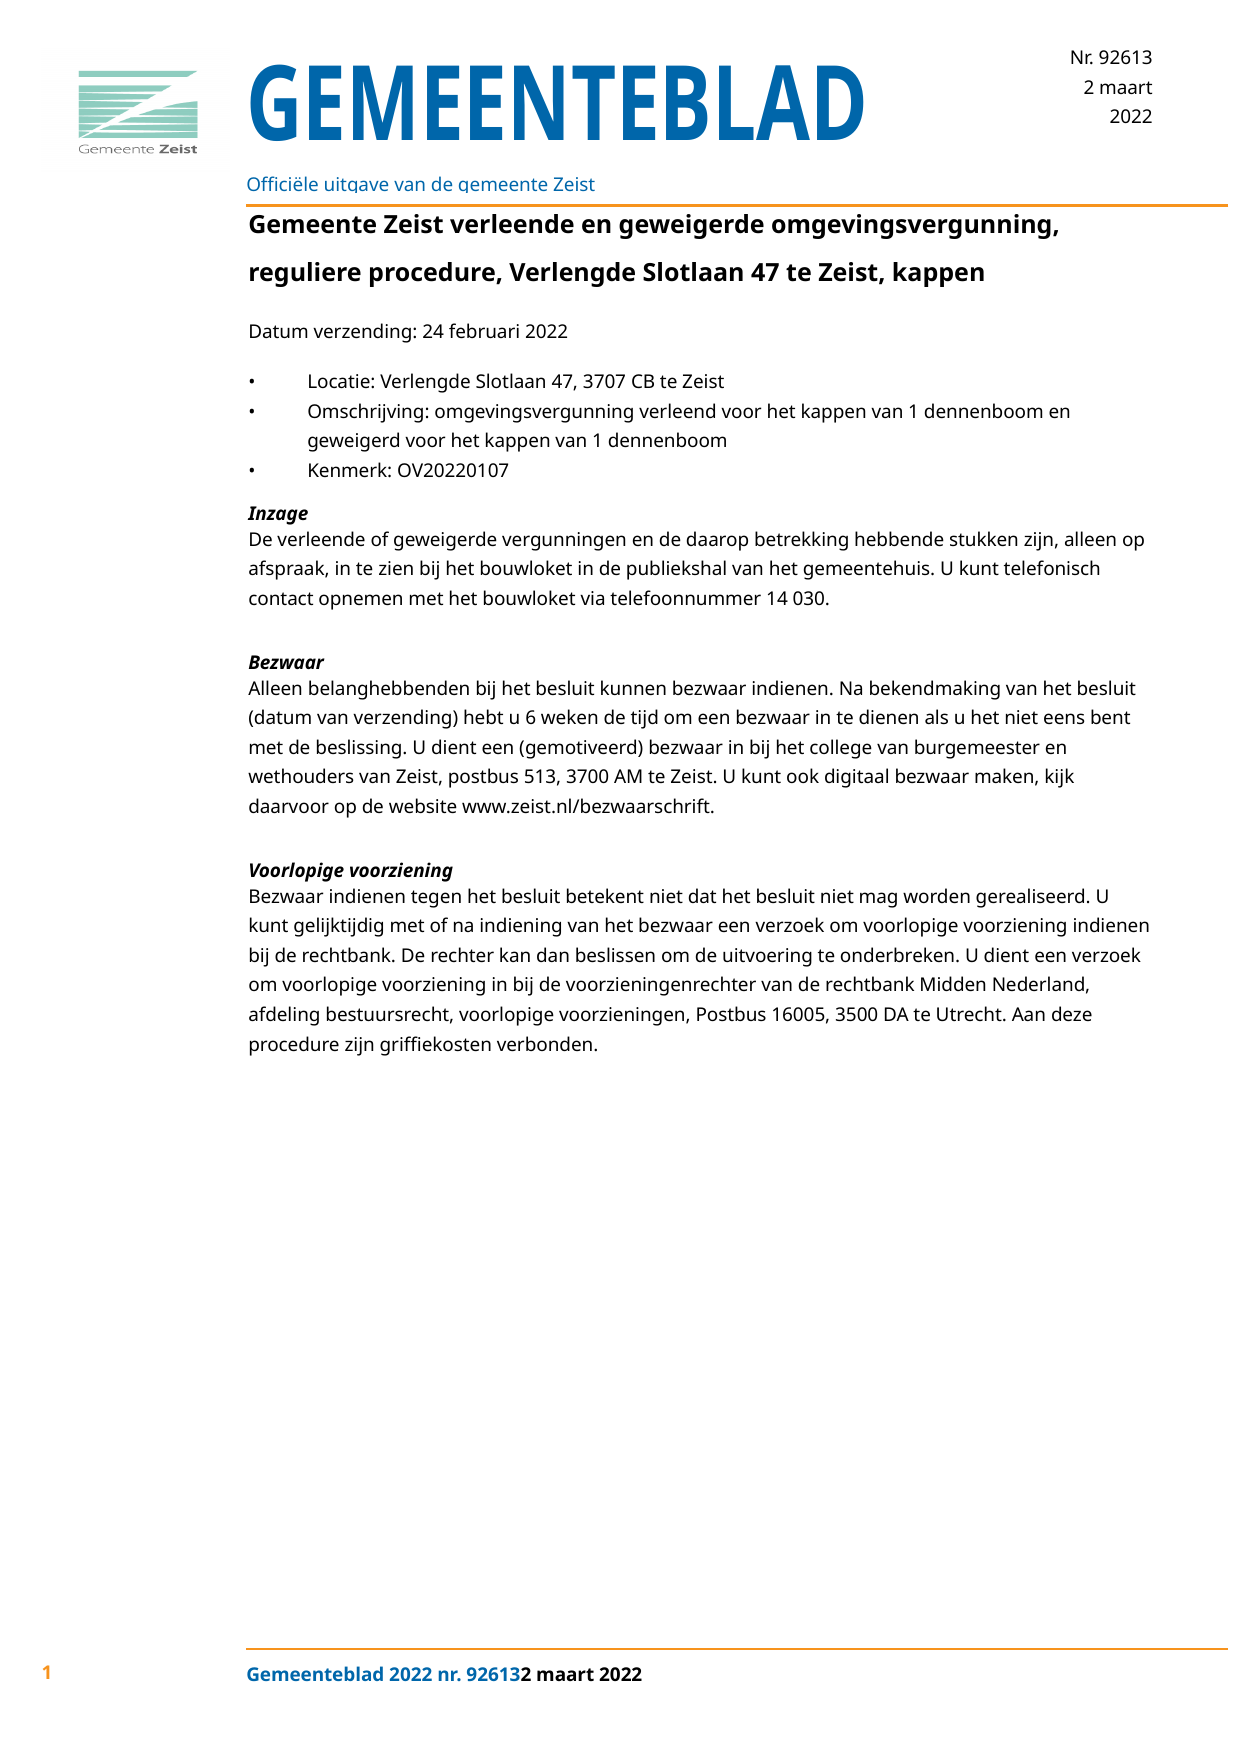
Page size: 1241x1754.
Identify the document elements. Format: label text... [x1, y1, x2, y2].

text Alleen belanghebbenden bij het besluit kunnen bezwaar indienen. Na bekendmaking van het besluit (datum van verzending) hebt u 6 weken de tijd om een bezwaar in te dienen als u het niet eens bent met de beslissing. U dient een (gemotiveerd) bezwaar in bij het college van burgemeester en wethouders van Zeist, postbus 513, 3700 AM te Zeist. U kunt ook digitaal bezwaar maken, kijk daarvoor op de website www.zeist.nl/bezwaarschrift. [248, 675, 1152, 819]
text De verleende of geweigerde vergunningen en de daarop betrekking hebbende stukken zijn, alleen op afspraak, in te zien bij het bouwloket in de publiekshal van het gemeentehuis. U kunt telefonisch contact opnemen met het bouwloket via telefoonnummer 14 030. [248, 526, 1152, 611]
list Kenmerk: OV20220107 [248, 457, 1152, 483]
picture [41, 47, 231, 172]
text Bezwaar [248, 649, 1152, 675]
text Inzage [248, 500, 1152, 526]
text Gemeente Zeist verleende en geweigerde omgevingsvergunning, reguliere procedure, Verlengde Slotlaan 47 te Zeist, kappen [248, 207, 1152, 288]
list Locatie: Verlengde Slotlaan 47, 3707 CB te Zeist [248, 368, 1152, 394]
text Voorlopige voorziening [248, 857, 1152, 883]
list Omschrijving: omgevingsvergunning verleend voor het kappen van 1 dennenboom en geweigerd voor het kappen van 1 dennenboom [248, 398, 1152, 453]
text Bezwaar indienen tegen het besluit betekent niet dat het besluit niet mag worden gerealiseerd. U kunt gelijktijdig met of na indiening van het bezwaar een verzoek om voorlopige voorziening indienen bij de rechtbank. De rechter kan dan beslissen om de uitvoering te onderbreken. U dient een verzoek om voorlopige voorziening in bij de voorzieningenrechter van de rechtbank Midden Nederland, afdeling bestuursrecht, voorlopige voorzieningen, Postbus 16005, 3500 DA te Utrecht. Aan deze procedure zijn griffiekosten verbonden. [248, 883, 1152, 1056]
text Datum verzending: 24 februari 2022 [248, 318, 1152, 344]
